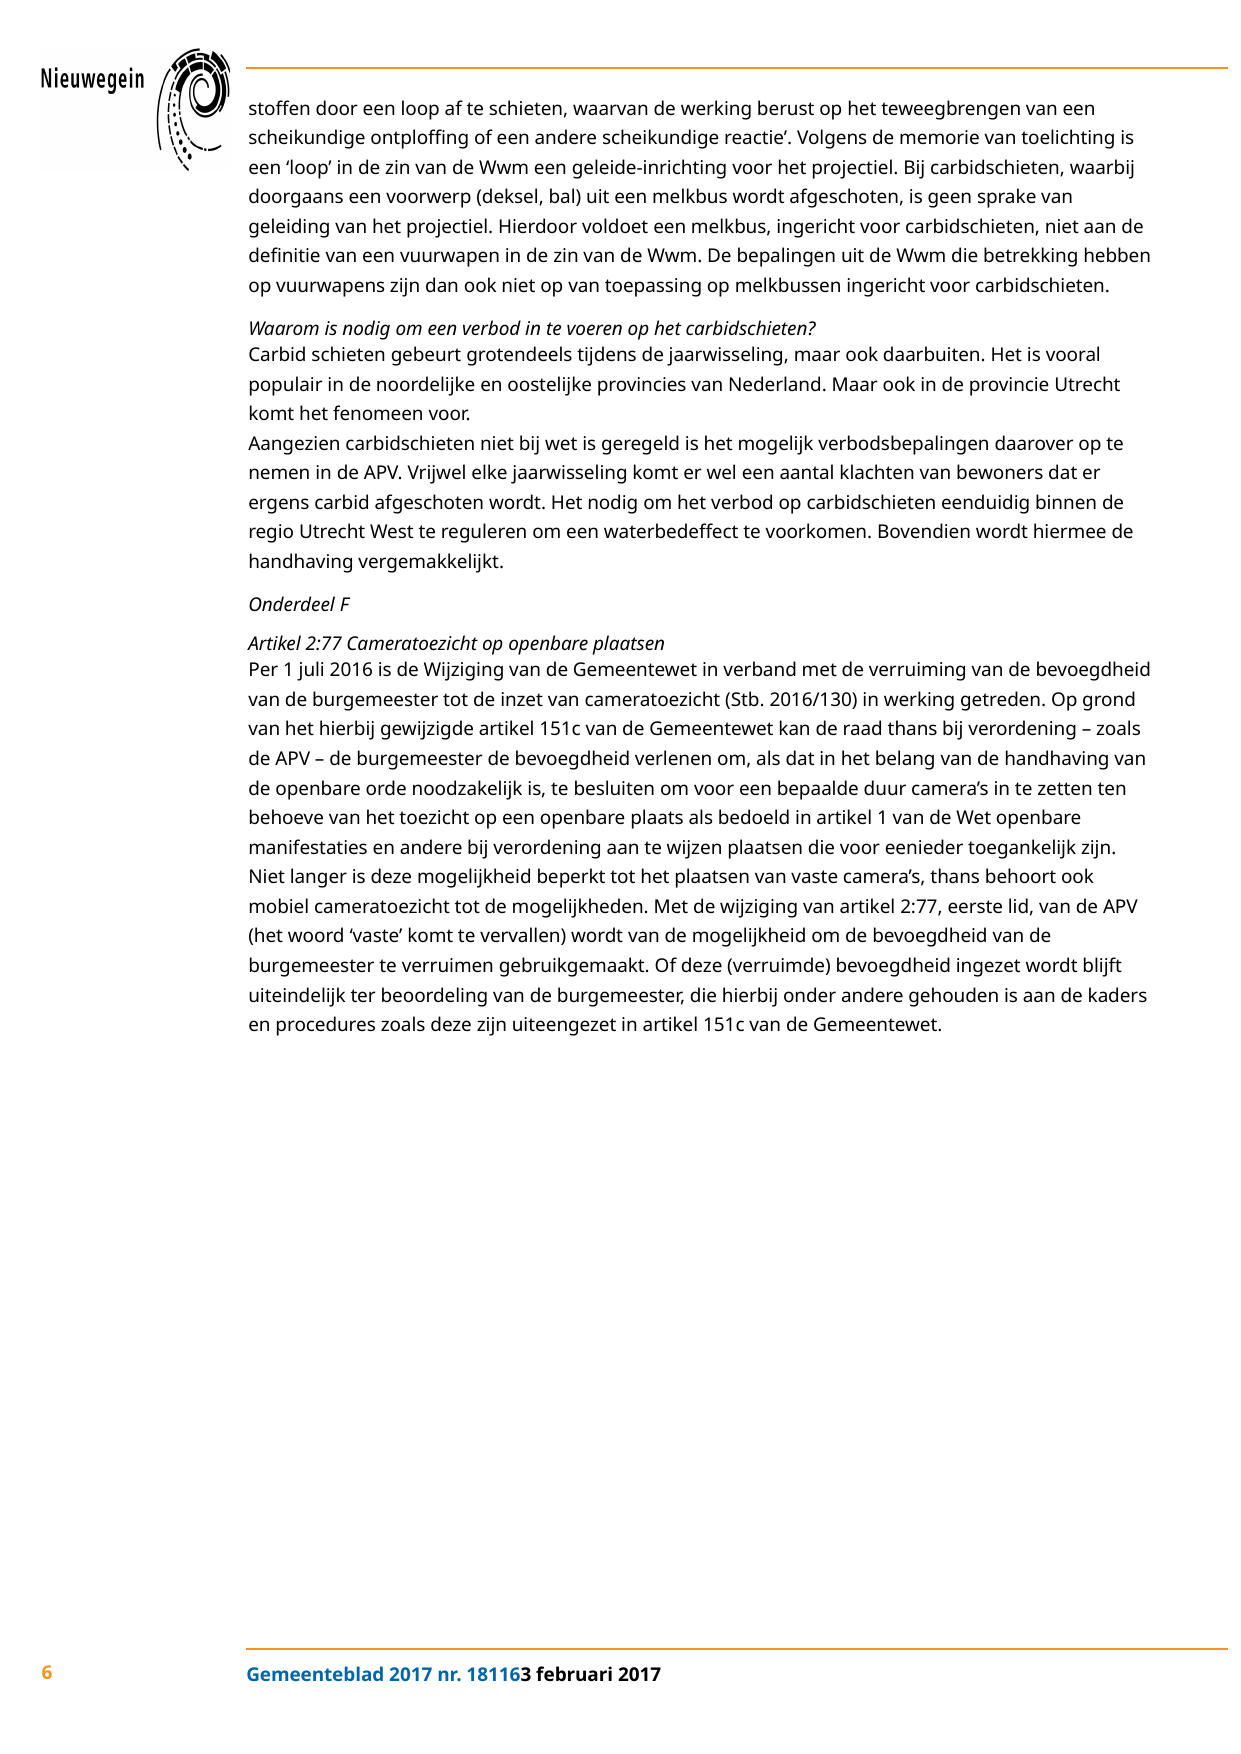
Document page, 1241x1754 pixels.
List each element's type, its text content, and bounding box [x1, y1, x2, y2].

text Aangezien carbidschieten niet bij wet is geregeld is het mogelijk verbodsbepalingen daarover op te nemen in de APV. Vrijwel elke jaarwisseling komt er wel een aantal klachten van bewoners dat er ergens carbid afgeschoten wordt. Het nodig om het verbod op carbidschieten eenduidig binnen de regio Utrecht West te reguleren om een waterbedeffect te voorkomen. Bovendien wordt hiermee de handhaving vergemakkelijkt. [248, 430, 1152, 574]
text Waarom is nodig om een verbod in te voeren op het carbidschieten? [248, 315, 1152, 341]
text Per 1 juli 2016 is de Wijziging van de Gemeentewet in verband met de verruiming van de bevoegdheid van de burgemeester tot de inzet van cameratoezicht (Stb. 2016/130) in werking getreden. Op grond van het hierbij gewijzigde artikel 151c van de Gemeentewet kan de raad thans bij verordening – zoals de APV – de burgemeester de bevoegdheid verlenen om, als dat in het belang van de handhaving van de openbare orde noodzakelijk is, te besluiten om voor een bepaalde duur camera’s in te zetten ten behoeve van het toezicht op een openbare plaats als bedoeld in artikel 1 van de Wet openbare manifestaties en andere bij verordening aan te wijzen plaatsen die voor eenieder toegankelijk zijn. Niet langer is deze mogelijkheid beperkt tot het plaatsen van vaste camera’s, thans behoort ook mobiel cameratoezicht tot de mogelijkheden. Met de wijziging van artikel 2:77, eerste lid, van de APV (het woord ‘vaste’ komt te vervallen) wordt van de mogelijkheid om de bevoegdheid van de burgemeester te verruimen gebruikgemaakt. Of deze (verruimde) bevoegdheid ingezet wordt blijft uiteindelijk ter beoordeling van de burgemeester, die hierbij onder andere gehouden is aan de kaders en procedures zoals deze zijn uiteengezet in artikel 151c van de Gemeentewet. [248, 656, 1152, 1037]
text Artikel 2:77 Cameratoezicht op openbare plaatsen [248, 631, 1152, 656]
text stoffen door een loop af te schieten, waarvan de werking berust op het teweegbrengen van een scheikundige ontploffing of een andere scheikundige reactie’. Volgens de memorie van toelichting is een ‘loop’ in de zin van de Wwm een geleide-inrichting voor het projectiel. Bij carbidschieten, waarbij doorgaans een voorwerp (deksel, bal) uit een melkbus wordt afgeschoten, is geen sprake van geleiding van het projectiel. Hierdoor voldoet een melkbus, ingericht voor carbidschieten, niet aan de definitie van een vuurwapen in de zin van de Wwm. De bepalingen uit de Wwm die betrekking hebben op vuurwapens zijn dan ook niet op van toepassing op melkbussen ingericht voor carbidschieten. [248, 95, 1152, 298]
picture [41, 47, 231, 172]
text Onderdeel F [248, 591, 1152, 617]
text Carbid schieten gebeurt grotendeels tijdens de jaarwisseling, maar ook daarbuiten. Het is vooral populair in de noordelijke en oostelijke provincies van Nederland. Maar ook in de provincie Utrecht komt het fenomeen voor. [248, 341, 1152, 426]
